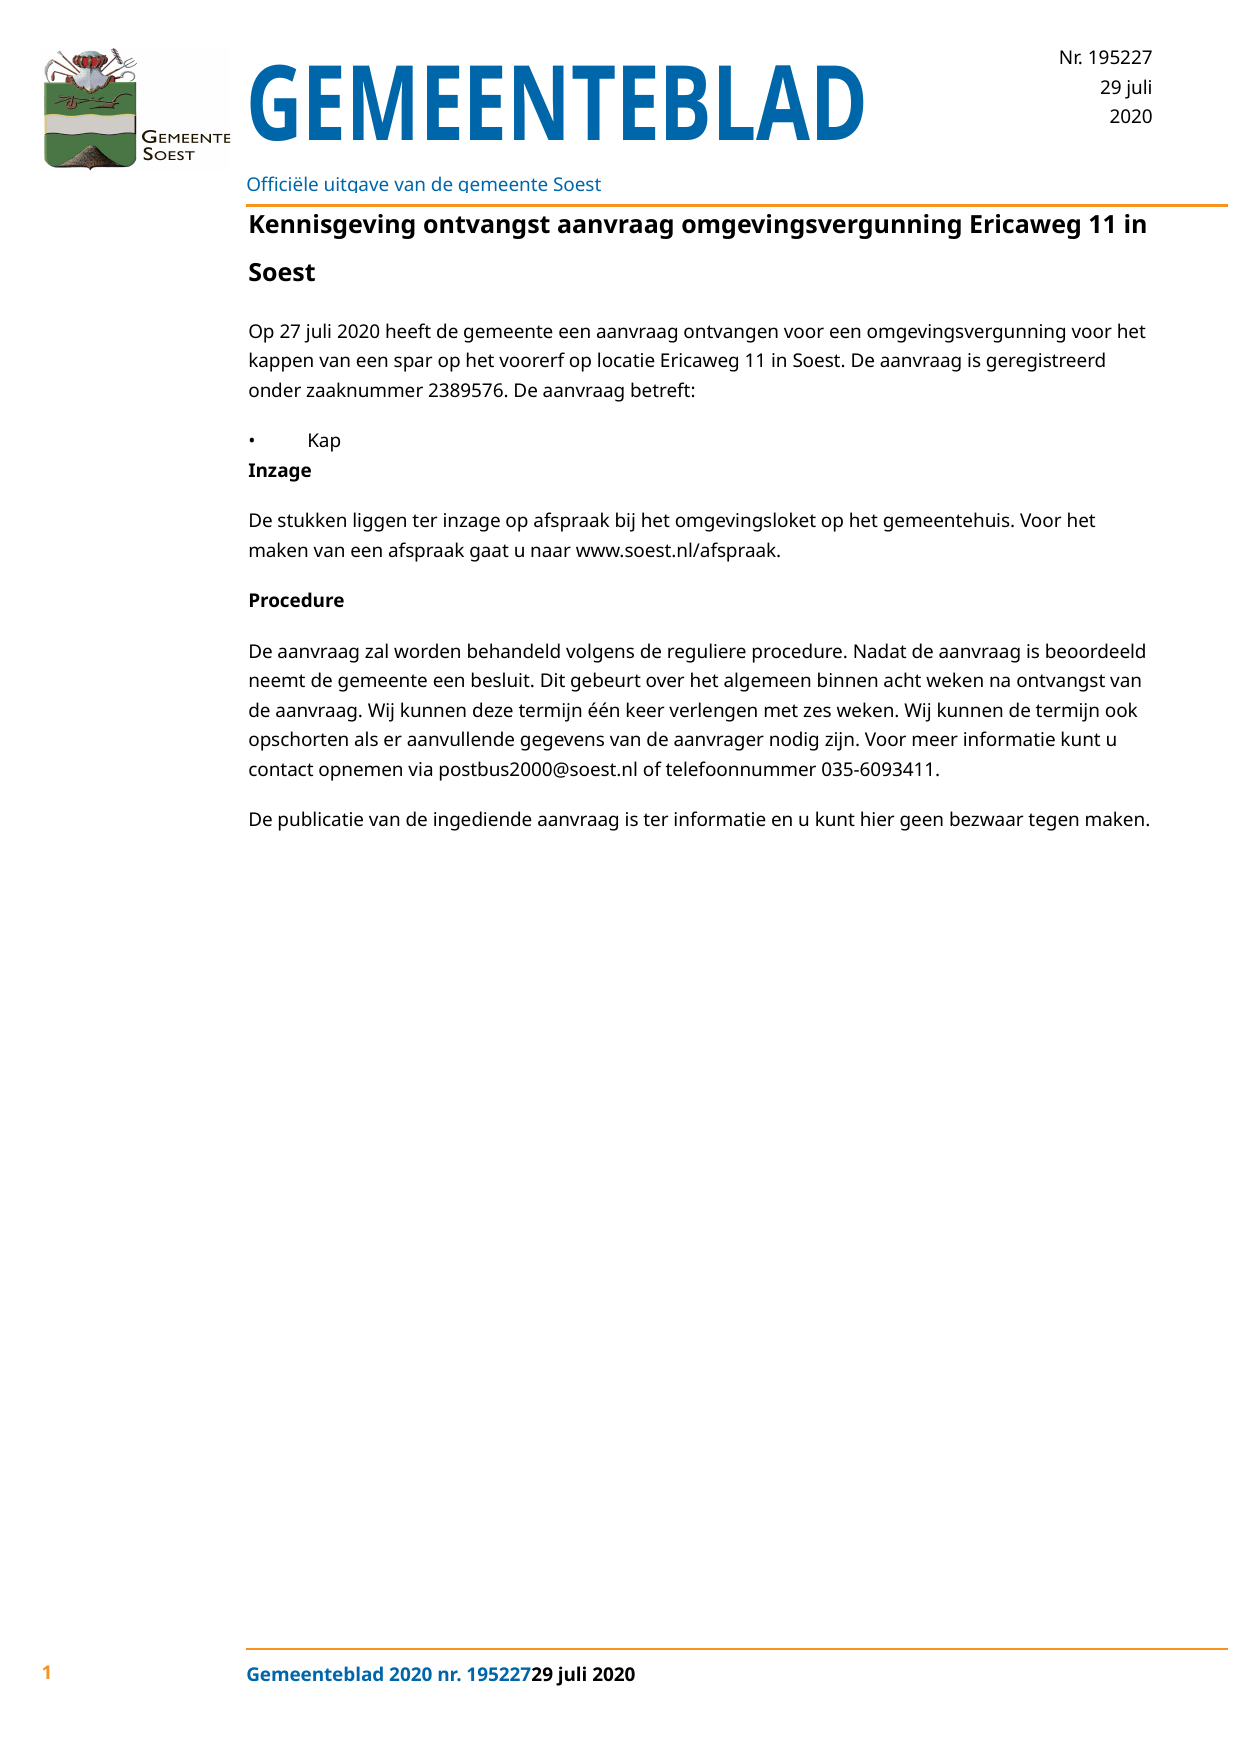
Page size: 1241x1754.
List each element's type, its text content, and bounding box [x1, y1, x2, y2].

text Inzage [248, 457, 1152, 483]
text De aanvraag zal worden behandeld volgens de reguliere procedure. Nadat de aanvraag is beoordeeld neemt de gemeente een besluit. Dit gebeurt over het algemeen binnen acht weken na ontvangst van de aanvraag. Wij kunnen deze termijn één keer verlengen met zes weken. Wij kunnen de termijn ook opschorten als er aanvullende gegevens van de aanvrager nodig zijn. Voor meer informatie kunt u contact opnemen via postbus2000@soest.nl of telefoonnummer 035-6093411. [248, 638, 1152, 782]
picture [41, 47, 231, 172]
text Kennisgeving ontvangst aanvraag omgevingsvergunning Ericaweg 11 in Soest [248, 207, 1152, 288]
text De stukken liggen ter inzage op afspraak bij het omgevingsloket op het gemeentehuis. Voor het maken van een afspraak gaat u naar www.soest.nl/afspraak. [248, 507, 1152, 563]
text Procedure [248, 587, 1152, 613]
text Op 27 juli 2020 heeft de gemeente een aanvraag ontvangen voor een omgevingsvergunning voor het kappen van een spar op het voorerf op locatie Ericaweg 11 in Soest. De aanvraag is geregistreerd onder zaaknummer 2389576. De aanvraag betreft: [248, 318, 1152, 403]
text De publicatie van de ingediende aanvraag is ter informatie en u kunt hier geen bezwaar tegen maken. [248, 807, 1152, 832]
list Kap [248, 427, 1152, 453]
